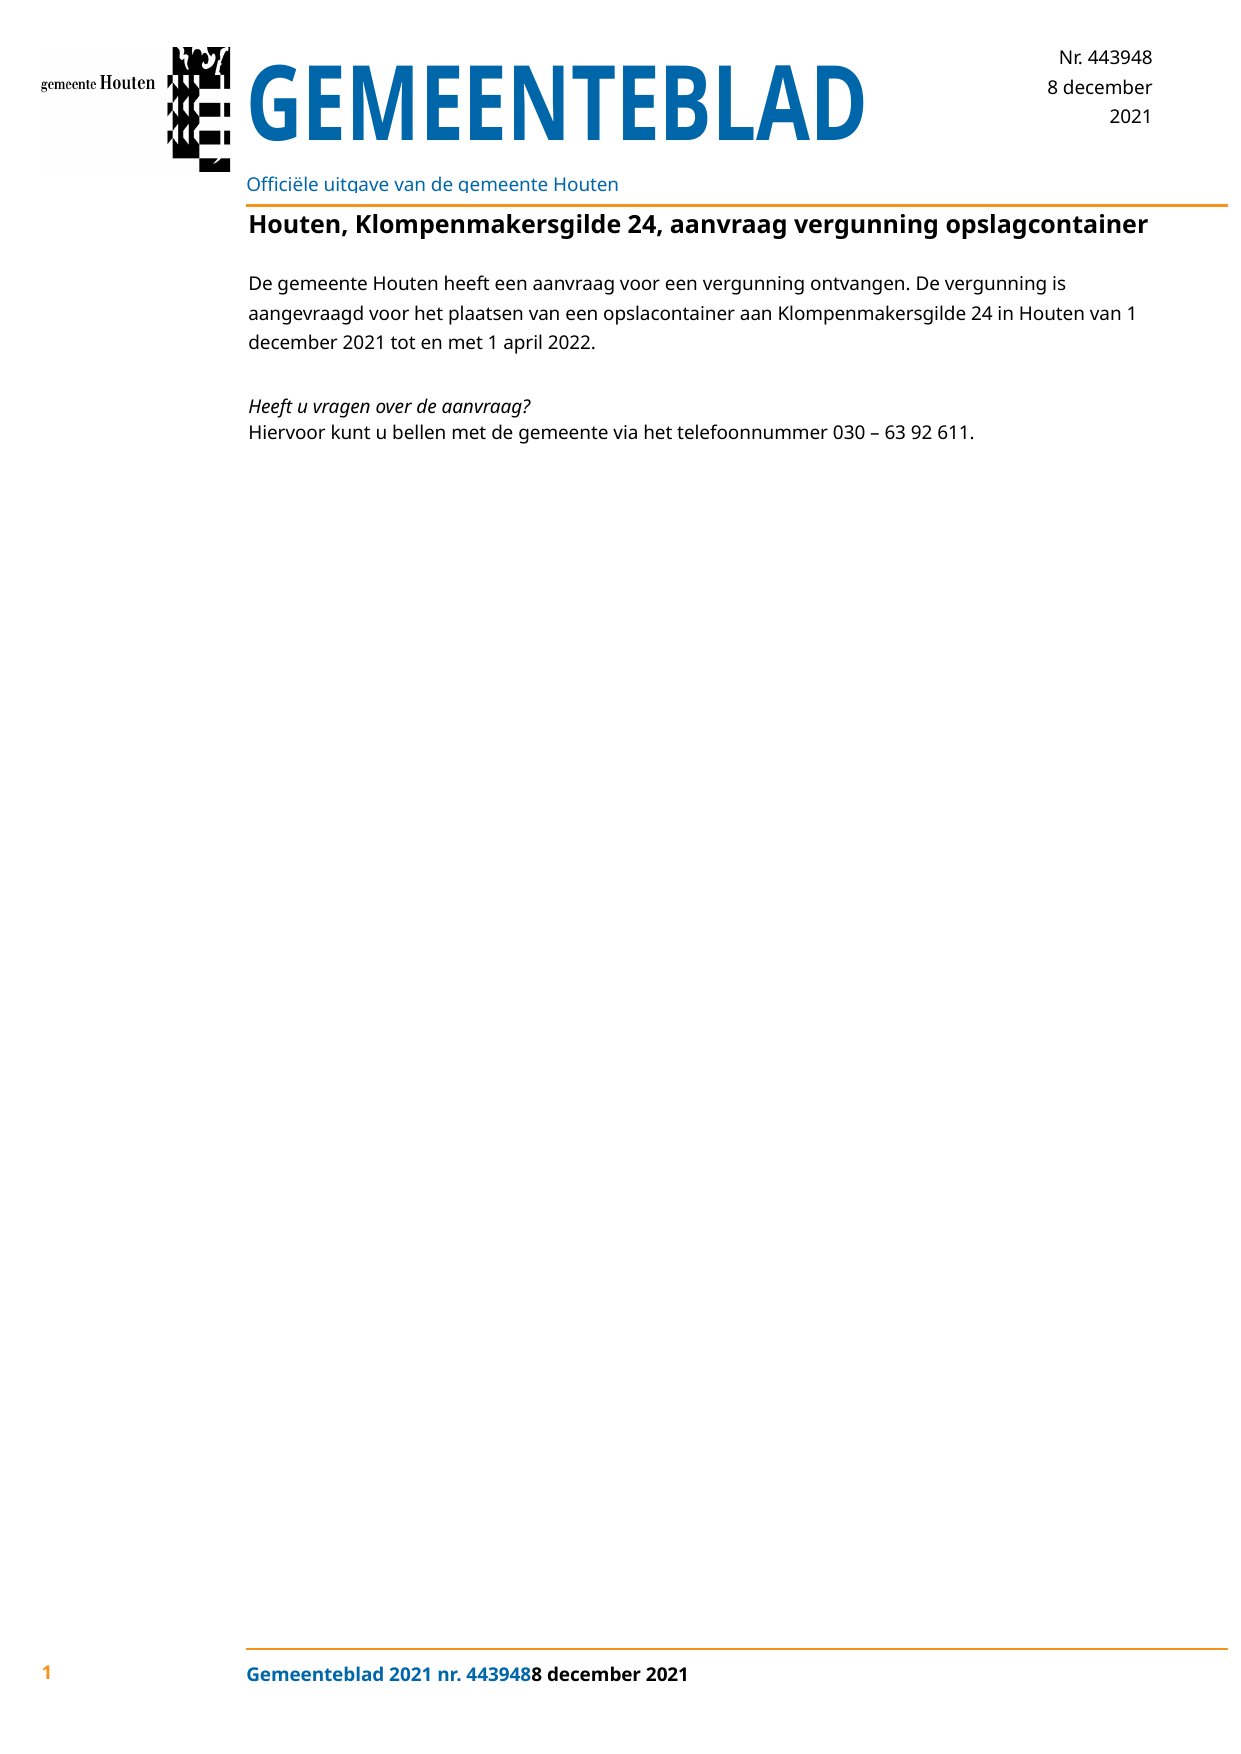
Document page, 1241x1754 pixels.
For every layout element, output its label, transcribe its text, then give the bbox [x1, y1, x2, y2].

picture [41, 47, 231, 172]
text Heeft u vragen over de aanvraag? [248, 393, 1152, 419]
text De gemeente Houten heeft een aanvraag voor een vergunning ontvangen. De vergunning is aangevraagd voor het plaatsen van een opslacontainer aan Klompenmakersgilde 24 in Houten van 1 december 2021 tot en met 1 april 2022. [248, 270, 1152, 355]
text Houten, Klompenmakersgilde 24, aanvraag vergunning opslagcontainer [248, 207, 1152, 241]
text Hiervoor kunt u bellen met de gemeente via het telefoonnummer 030 – 63 92 611. [248, 419, 1152, 445]
